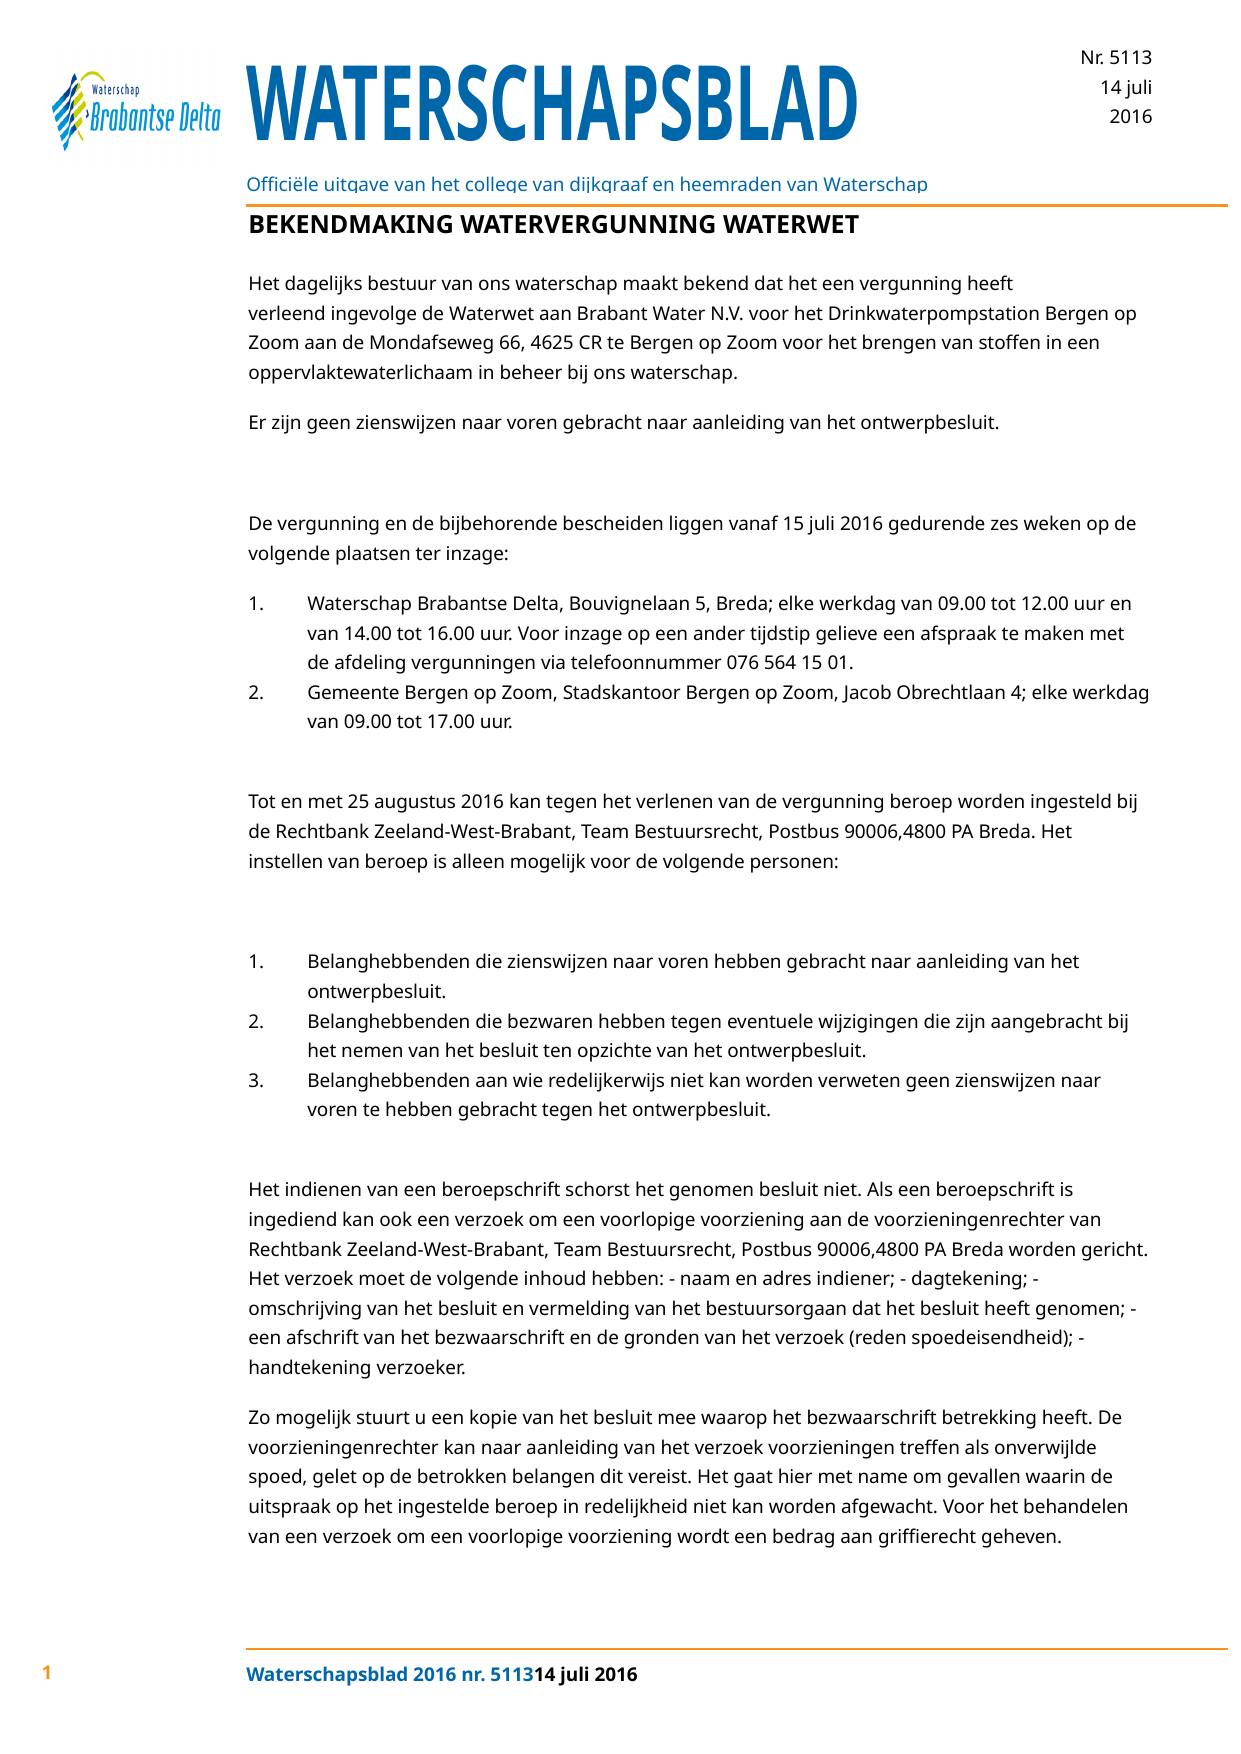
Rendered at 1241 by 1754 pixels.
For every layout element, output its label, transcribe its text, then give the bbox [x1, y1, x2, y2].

text Er zijn geen zienswijzen naar voren gebracht naar aanleiding van het ontwerpbesluit. [248, 409, 1152, 435]
text Het dagelijks bestuur van ons waterschap maakt bekend dat het een vergunning heeft verleend ingevolge de Waterwet aan Brabant Water N.V. voor het Drinkwaterpompstation Bergen op Zoom aan de Mondafseweg 66, 4625 CR te Bergen op Zoom voor het brengen van stoffen in een oppervlaktewaterlichaam in beheer bij ons waterschap. [248, 270, 1152, 385]
text Tot en met 25 augustus 2016 kan tegen het verlenen van de vergunning beroep worden ingesteld bij de Rechtbank Zeeland-West-Brabant, Team Bestuursrecht, Postbus 90006,4800 PA Breda. Het instellen van beroep is alleen mogelijk voor de volgende personen: [248, 789, 1152, 873]
picture [41, 47, 231, 172]
list Belanghebbenden die bezwaren hebben tegen eventuele wijzigingen die zijn aangebracht bij het nemen van het besluit ten opzichte van het ontwerpbesluit. [248, 1008, 1152, 1063]
list Belanghebbenden aan wie redelijkerwijs niet kan worden verweten geen zienswijzen naar voren te hebben gebracht tegen het ontwerpbesluit. [248, 1067, 1152, 1122]
text Het indienen van een beroepschrift schorst het genomen besluit niet. Als een beroepschrift is ingediend kan ook een verzoek om een voorlopige voorziening aan de voorzieningenrechter van Rechtbank Zeeland-West-Brabant, Team Bestuursrecht, Postbus 90006,4800 PA Breda worden gericht. Het verzoek moet de volgende inhoud hebben: - naam en adres indiener; - dagtekening; - omschrijving van het besluit en vermelding van het bestuursorgaan dat het besluit heeft genomen; - een afschrift van het bezwaarschrift en de gronden van het verzoek (reden spoedeisendheid); - handtekening verzoeker. [248, 1177, 1152, 1380]
text BEKENDMAKING WATERVERGUNNING WATERWET [248, 207, 1152, 241]
text Zo mogelijk stuurt u een kopie van het besluit mee waarop het bezwaarschrift betrekking heeft. De voorzieningenrechter kan naar aanleiding van het verzoek voorzieningen treffen als onverwijlde spoed, gelet op de betrokken belangen dit vereist. Het gaat hier met name om gevallen waarin de uitspraak op het ingestelde beroep in redelijkheid niet kan worden afgewacht. Voor het behandelen van een verzoek om een voorlopige voorziening wordt een bedrag aan griffierecht geheven. [248, 1404, 1152, 1548]
list Gemeente Bergen op Zoom, Stadskantoor Bergen op Zoom, Jacob Obrechtlaan 4; elke werkdag van 09.00 tot 17.00 uur. [248, 679, 1152, 734]
text De vergunning en de bijbehorende bescheiden liggen vanaf 15 juli 2016 gedurende zes weken op de volgende plaatsen ter inzage: [248, 510, 1152, 566]
list Waterschap Brabantse Delta, Bouvignelaan 5, Breda; elke werkdag van 09.00 tot 12.00 uur en van 14.00 tot 16.00 uur. Voor inzage op een ander tijdstip gelieve een afspraak te maken met de afdeling vergunningen via telefoonnummer 076 564 15 01. [248, 590, 1152, 675]
list Belanghebbenden die zienswijzen naar voren hebben gebracht naar aanleiding van het ontwerpbesluit. [248, 949, 1152, 1004]
